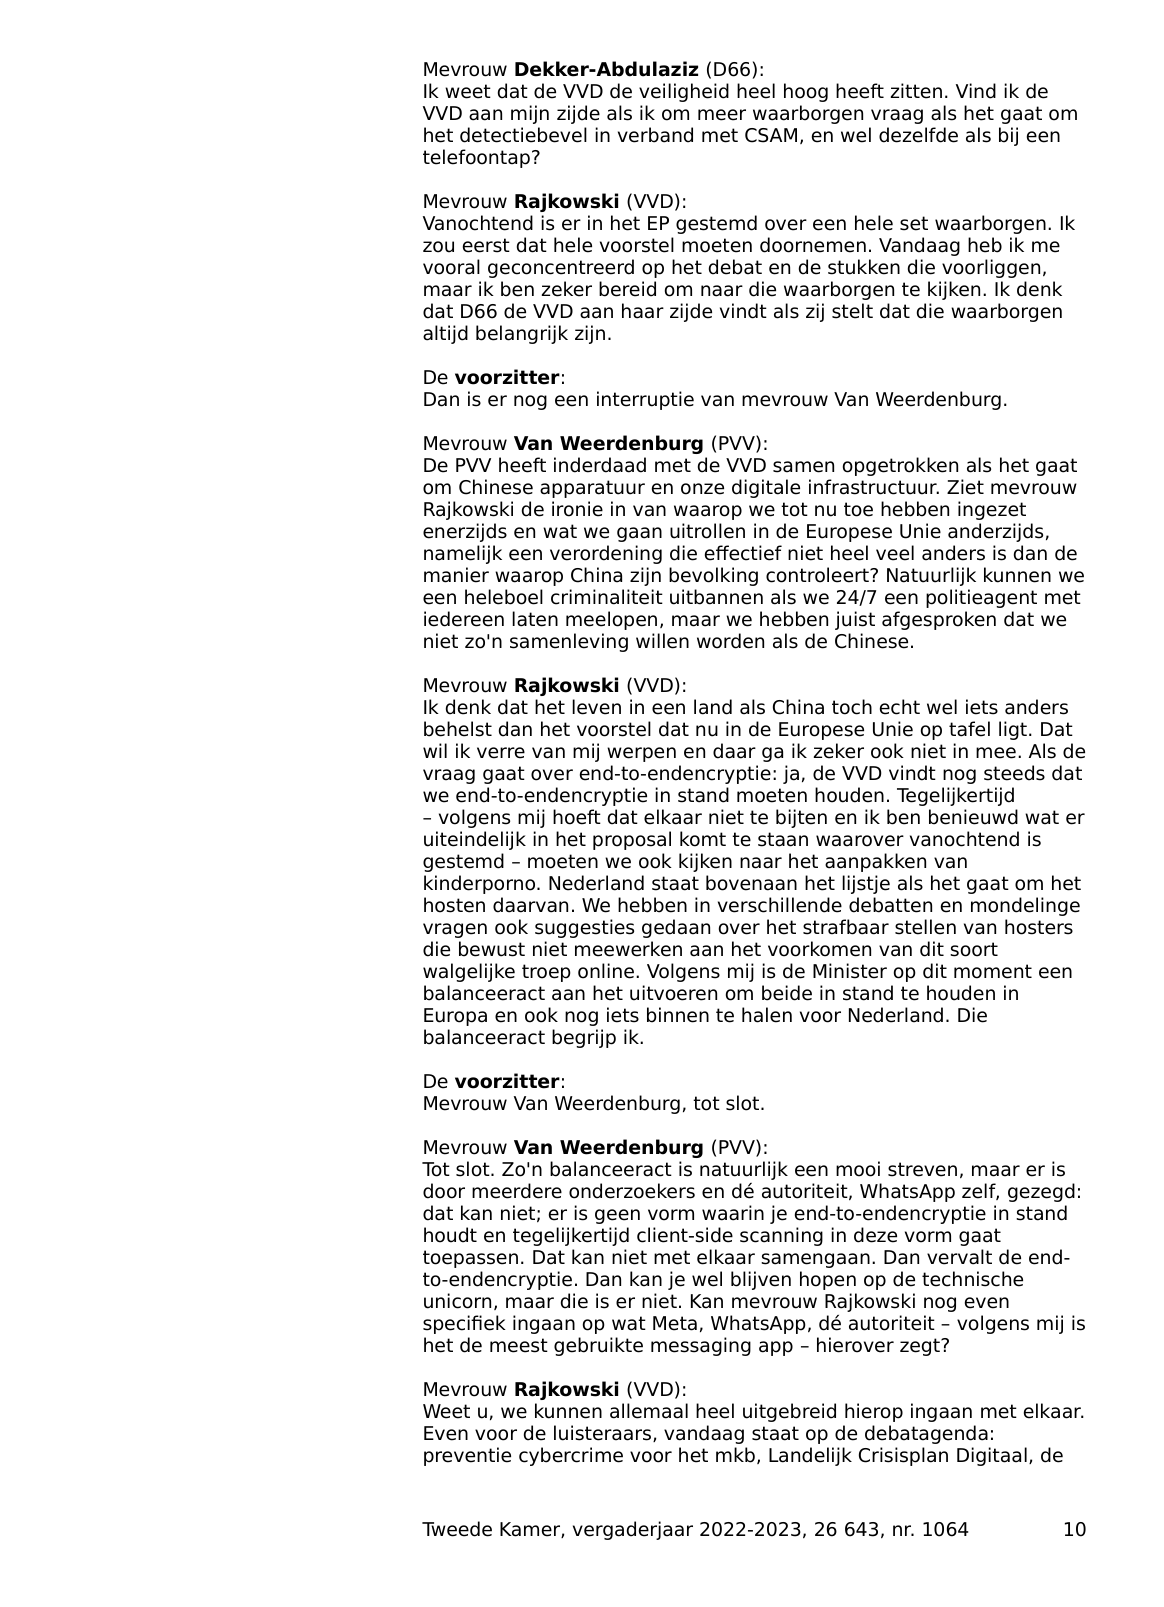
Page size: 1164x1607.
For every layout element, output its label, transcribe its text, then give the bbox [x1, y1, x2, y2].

text Mevrouw Rajkowski (VVD): [422, 675, 1087, 697]
text Mevrouw Van Weerdenburg, tot slot. [422, 1093, 1087, 1115]
text Ik denk dat het leven in een land als China toch echt wel iets anders behelst dan het voorstel dat nu in de Europese Unie op tafel ligt. Dat wil ik verre van mij werpen en daar ga ik zeker ook niet in mee. Als de vraag gaat over end-to-endencryptie: ja, de VVD vindt nog steeds dat we end-to-endencryptie in stand moeten houden. Tegelijkertijd – volgens mij hoeft dat elkaar niet te bijten en ik ben benieuwd wat er uiteindelijk in het proposal komt te staan waarover vanochtend is gestemd – moeten we ook kijken naar het aanpakken van kinderporno. Nederland staat bovenaan het lijstje als het gaat om het hosten daarvan. We hebben in verschillende debatten en mondelinge vragen ook suggesties gedaan over het strafbaar stellen van hosters die bewust niet meewerken aan het voorkomen van dit soort walgelijke troep online. Volgens mij is de Minister op dit moment een balanceeract aan het uitvoeren om beide in stand te houden in Europa en ook nog iets binnen te halen voor Nederland. Die balanceeract begrijp ik. [422, 697, 1087, 1049]
text Mevrouw Rajkowski (VVD): [422, 191, 1087, 213]
text De voorzitter: [422, 367, 1087, 389]
text Weet u, we kunnen allemaal heel uitgebreid hierop ingaan met elkaar. Even voor de luisteraars, vandaag staat op de debatagenda: preventie cybercrime voor het mkb, Landelijk Crisisplan Digitaal, de [422, 1401, 1087, 1467]
text Tot slot. Zo'n balanceeract is natuurlijk een mooi streven, maar er is door meerdere onderzoekers en dé autoriteit, WhatsApp zelf, gezegd: dat kan niet; er is geen vorm waarin je end-to-endencryptie in stand houdt en tegelijkertijd client-side scanning in deze vorm gaat toepassen. Dat kan niet met elkaar samengaan. Dan vervalt de end-to-endencryptie. Dan kan je wel blijven hopen op de technische unicorn, maar die is er niet. Kan mevrouw Rajkowski nog even specifiek ingaan op wat Meta, WhatsApp, dé autoriteit – volgens mij is het de meest gebruikte messaging app – hierover zegt? [422, 1159, 1087, 1357]
text Mevrouw Van Weerdenburg (PVV): [422, 433, 1087, 455]
text De voorzitter: [422, 1071, 1087, 1093]
text Mevrouw Rajkowski (VVD): [422, 1379, 1087, 1401]
text Dan is er nog een interruptie van mevrouw Van Weerdenburg. [422, 389, 1087, 411]
text Ik weet dat de VVD de veiligheid heel hoog heeft zitten. Vind ik de VVD aan mijn zijde als ik om meer waarborgen vraag als het gaat om het detectiebevel in verband met CSAM, en wel dezelfde als bij een telefoontap? [422, 81, 1087, 169]
text Vanochtend is er in het EP gestemd over een hele set waarborgen. Ik zou eerst dat hele voorstel moeten doornemen. Vandaag heb ik me vooral geconcentreerd op het debat en de stukken die voorliggen, maar ik ben zeker bereid om naar die waarborgen te kijken. Ik denk dat D66 de VVD aan haar zijde vindt als zij stelt dat die waarborgen altijd belangrijk zijn. [422, 213, 1087, 345]
text Mevrouw Dekker-Abdulaziz (D66): [422, 59, 1087, 81]
text Mevrouw Van Weerdenburg (PVV): [422, 1137, 1087, 1159]
text De PVV heeft inderdaad met de VVD samen opgetrokken als het gaat om Chinese apparatuur en onze digitale infrastructuur. Ziet mevrouw Rajkowski de ironie in van waarop we tot nu toe hebben ingezet enerzijds en wat we gaan uitrollen in de Europese Unie anderzijds, namelijk een verordening die effectief niet heel veel anders is dan de manier waarop China zijn bevolking controleert? Natuurlijk kunnen we een heleboel criminaliteit uitbannen als we 24/7 een politieagent met iedereen laten meelopen, maar we hebben juist afgesproken dat we niet zo'n samenleving willen worden als de Chinese. [422, 455, 1087, 653]
